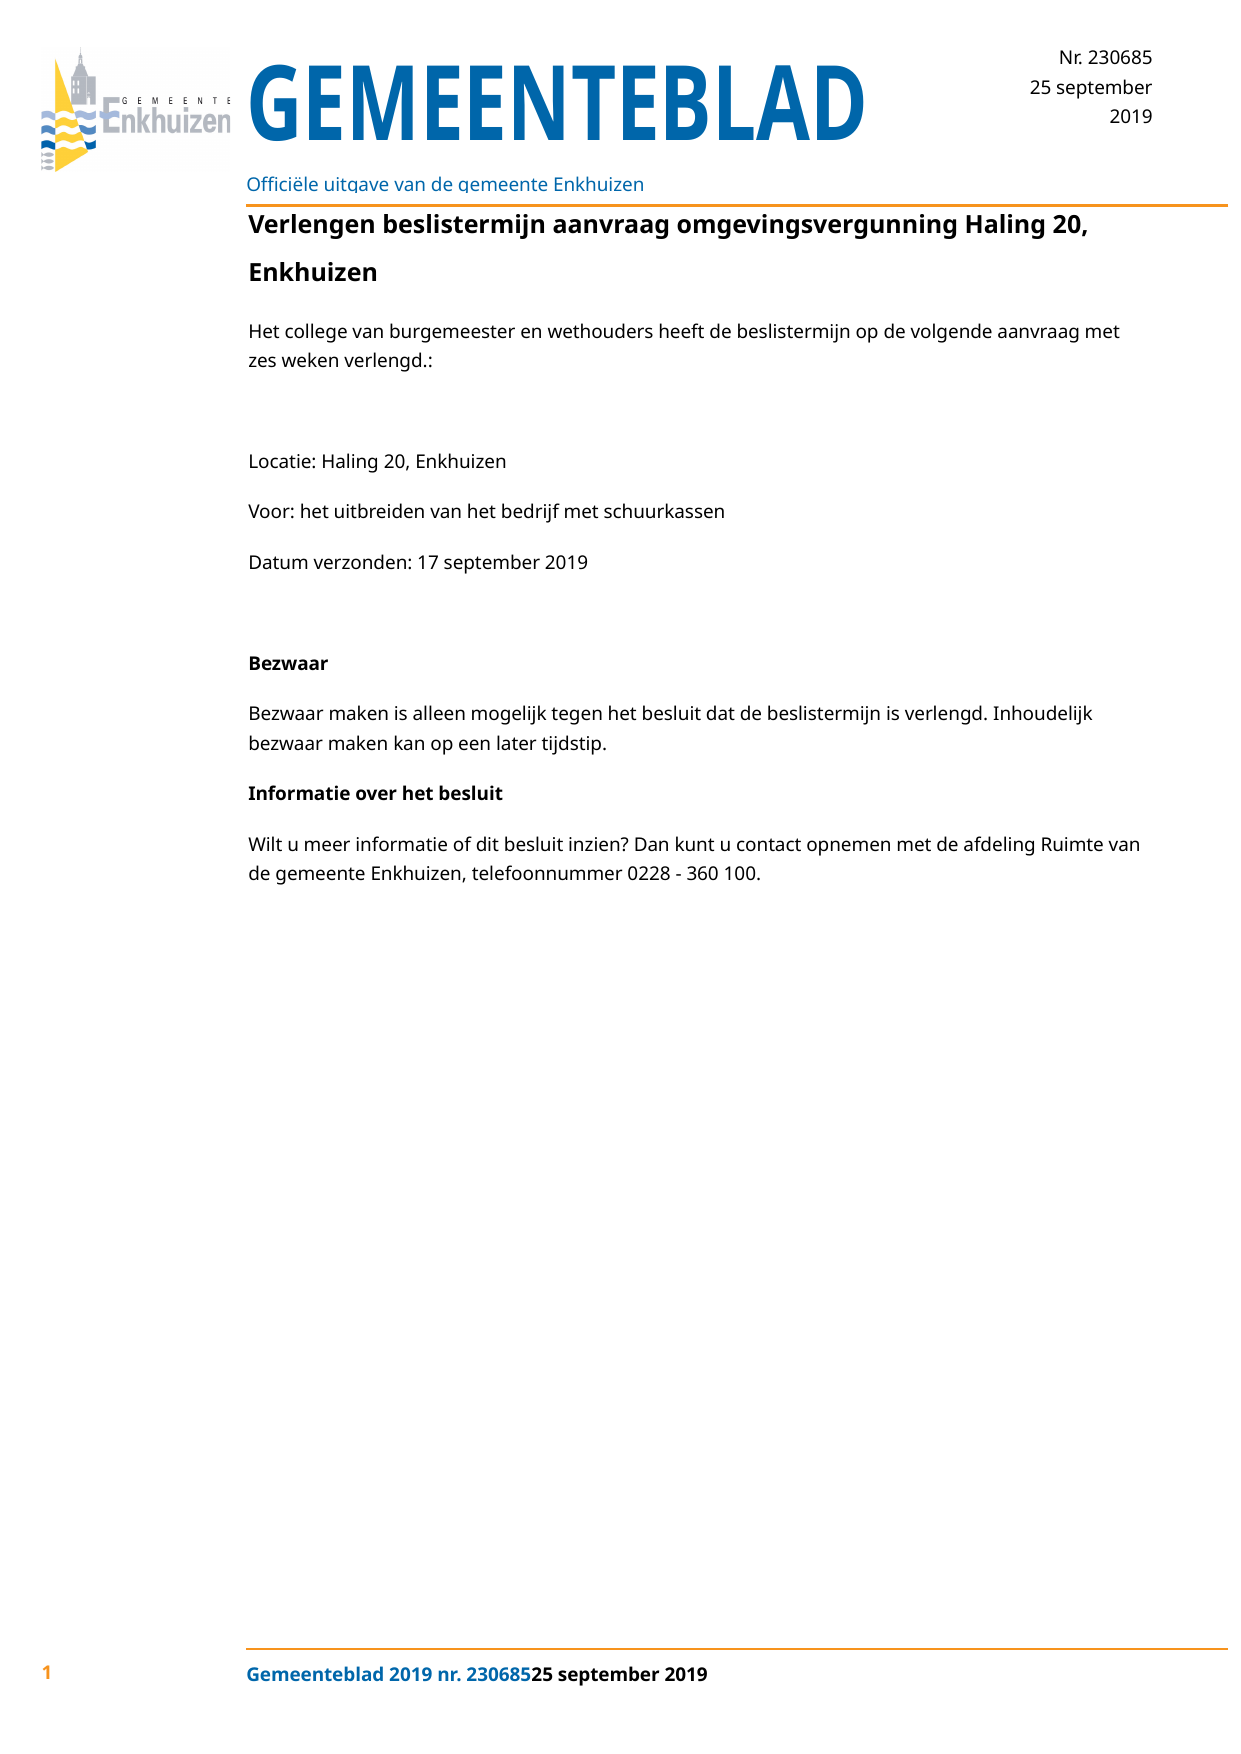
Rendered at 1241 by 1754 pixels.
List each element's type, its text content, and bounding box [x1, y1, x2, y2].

text Bezwaar [248, 650, 1152, 676]
picture [41, 47, 231, 172]
text Wilt u meer informatie of dit besluit inzien? Dan kunt u contact opnemen met de afdeling Ruimte van de gemeente Enkhuizen, telefoonnummer 0228 - 360 100. [248, 831, 1152, 886]
text Locatie: Haling 20, Enkhuizen [248, 448, 1152, 474]
text Voor: het uitbreiden van het bedrijf met schuurkassen [248, 499, 1152, 524]
text Verlengen beslistermijn aanvraag omgevingsvergunning Haling 20, Enkhuizen [248, 207, 1152, 288]
text Datum verzonden: 17 september 2019 [248, 549, 1152, 575]
text Het college van burgemeester en wethouders heeft de beslistermijn op de volgende aanvraag met zes weken verlengd.: [248, 318, 1152, 373]
text Bezwaar maken is alleen mogelijk tegen het besluit dat de beslistermijn is verlengd. Inhoudelijk bezwaar maken kan op een later tijdstip. [248, 700, 1152, 756]
text Informatie over het besluit [248, 780, 1152, 806]
